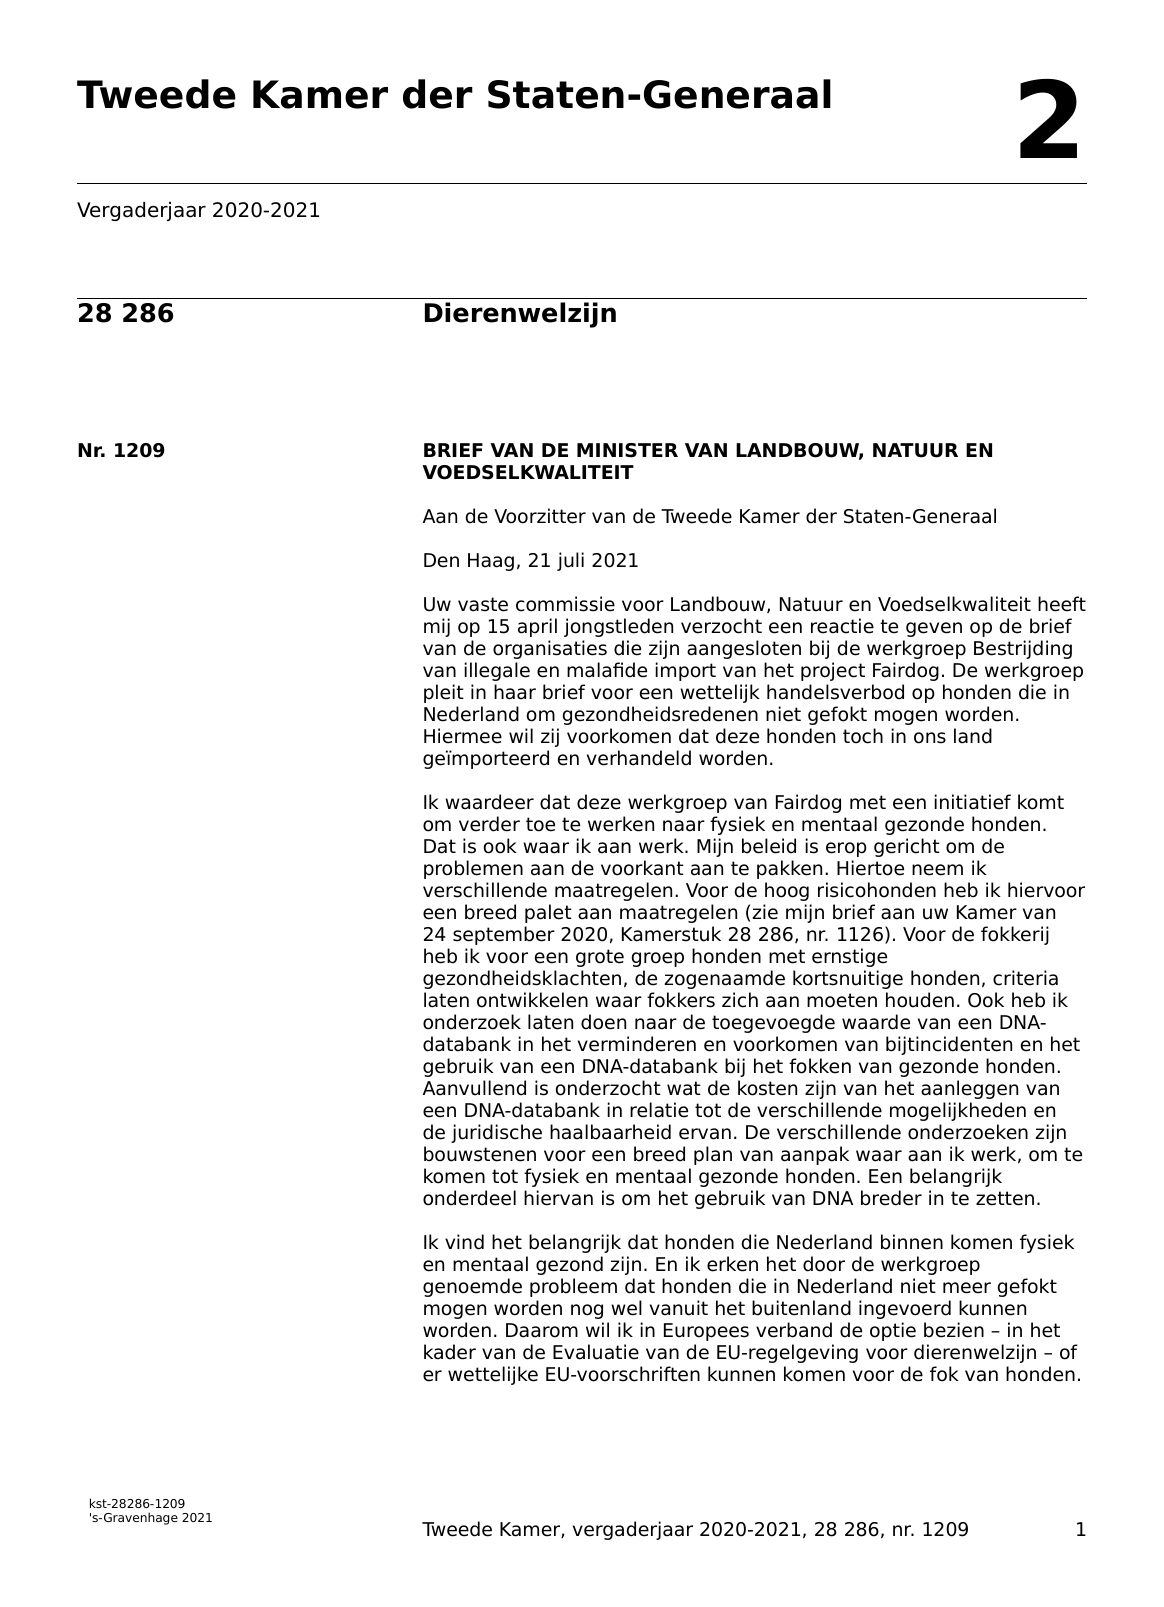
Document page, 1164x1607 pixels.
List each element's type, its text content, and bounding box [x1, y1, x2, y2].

text Ik vind het belangrijk dat honden die Nederland binnen komen fysiek en mentaal gezond zijn. En ik erken het door de werkgroep genoemde probleem dat honden die in Nederland niet meer gefokt mogen worden nog wel vanuit het buitenland ingevoerd kunnen worden. Daarom wil ik in Europees verband de optie bezien – in het kader van de Evaluatie van de EU-regelgeving voor dierenwelzijn – of er wettelijke EU-voorschriften kunnen komen voor de fok van honden. [422, 1232, 1087, 1386]
text Den Haag, 21 juli 2021 [422, 550, 1087, 572]
text 's-Gravenhage 2021 [88, 1511, 323, 1525]
table_header Tweede Kamer der Staten-Generaal [77, 59, 886, 183]
text kst-28286-1209 [88, 1497, 323, 1511]
subtitle Nr. 1209 BRIEF VAN DE MINISTER VAN LANDBOUW, NATUUR EN VOEDSELKWALITEIT [77, 440, 1087, 484]
text Aan de Voorzitter van de Tweede Kamer der Staten-Generaal [422, 506, 1087, 528]
text Ik waardeer dat deze werkgroep van Fairdog met een initiatief komt om verder toe te werken naar fysiek en mentaal gezonde honden. Dat is ook waar ik aan werk. Mijn beleid is erop gericht om de problemen aan de voorkant aan te pakken. Hiertoe neem ik verschillende maatregelen. Voor de hoog risicohonden heb ik hiervoor een breed palet aan maatregelen (zie mijn brief aan uw Kamer van 24 september 2020, Kamerstuk 28 286, nr. 1126). Voor de fokkerij heb ik voor een grote groep honden met ernstige gezondheidsklachten, de zogenaamde kortsnuitige honden, criteria laten ontwikkelen waar fokkers zich aan moeten houden. Ook heb ik onderzoek laten doen naar de toegevoegde waarde van een DNA-databank in het verminderen en voorkomen van bijtincidenten en het gebruik van een DNA-databank bij het fokken van gezonde honden. Aanvullend is onderzocht wat de kosten zijn van het aanleggen van een DNA-databank in relatie tot de verschillende mogelijkheden en de juridische haalbaarheid ervan. De verschillende onderzoeken zijn bouwstenen voor een breed plan van aanpak waar aan ik werk, om te komen tot fysiek en mentaal gezonde honden. Een belangrijk onderdeel hiervan is om het gebruik van DNA breder in te zetten. [422, 792, 1087, 1210]
subtitle 28 286 Dierenwelzijn [77, 299, 1087, 329]
text Uw vaste commissie voor Landbouw, Natuur en Voedselkwaliteit heeft mij op 15 april jongstleden verzocht een reactie te geven op de brief van de organisaties die zijn aangesloten bij de werkgroep Bestrijding van illegale en malafide import van het project Fairdog. De werkgroep pleit in haar brief voor een wettelijk handelsverbod op honden die in Nederland om gezondheidsredenen niet gefokt mogen worden. Hiermee wil zij voorkomen dat deze honden toch in ons land geïmporteerd en verhandeld worden. [422, 594, 1087, 770]
table_cell Vergaderjaar 2020-2021 [77, 184, 1087, 298]
table_header 2 [886, 59, 1087, 183]
